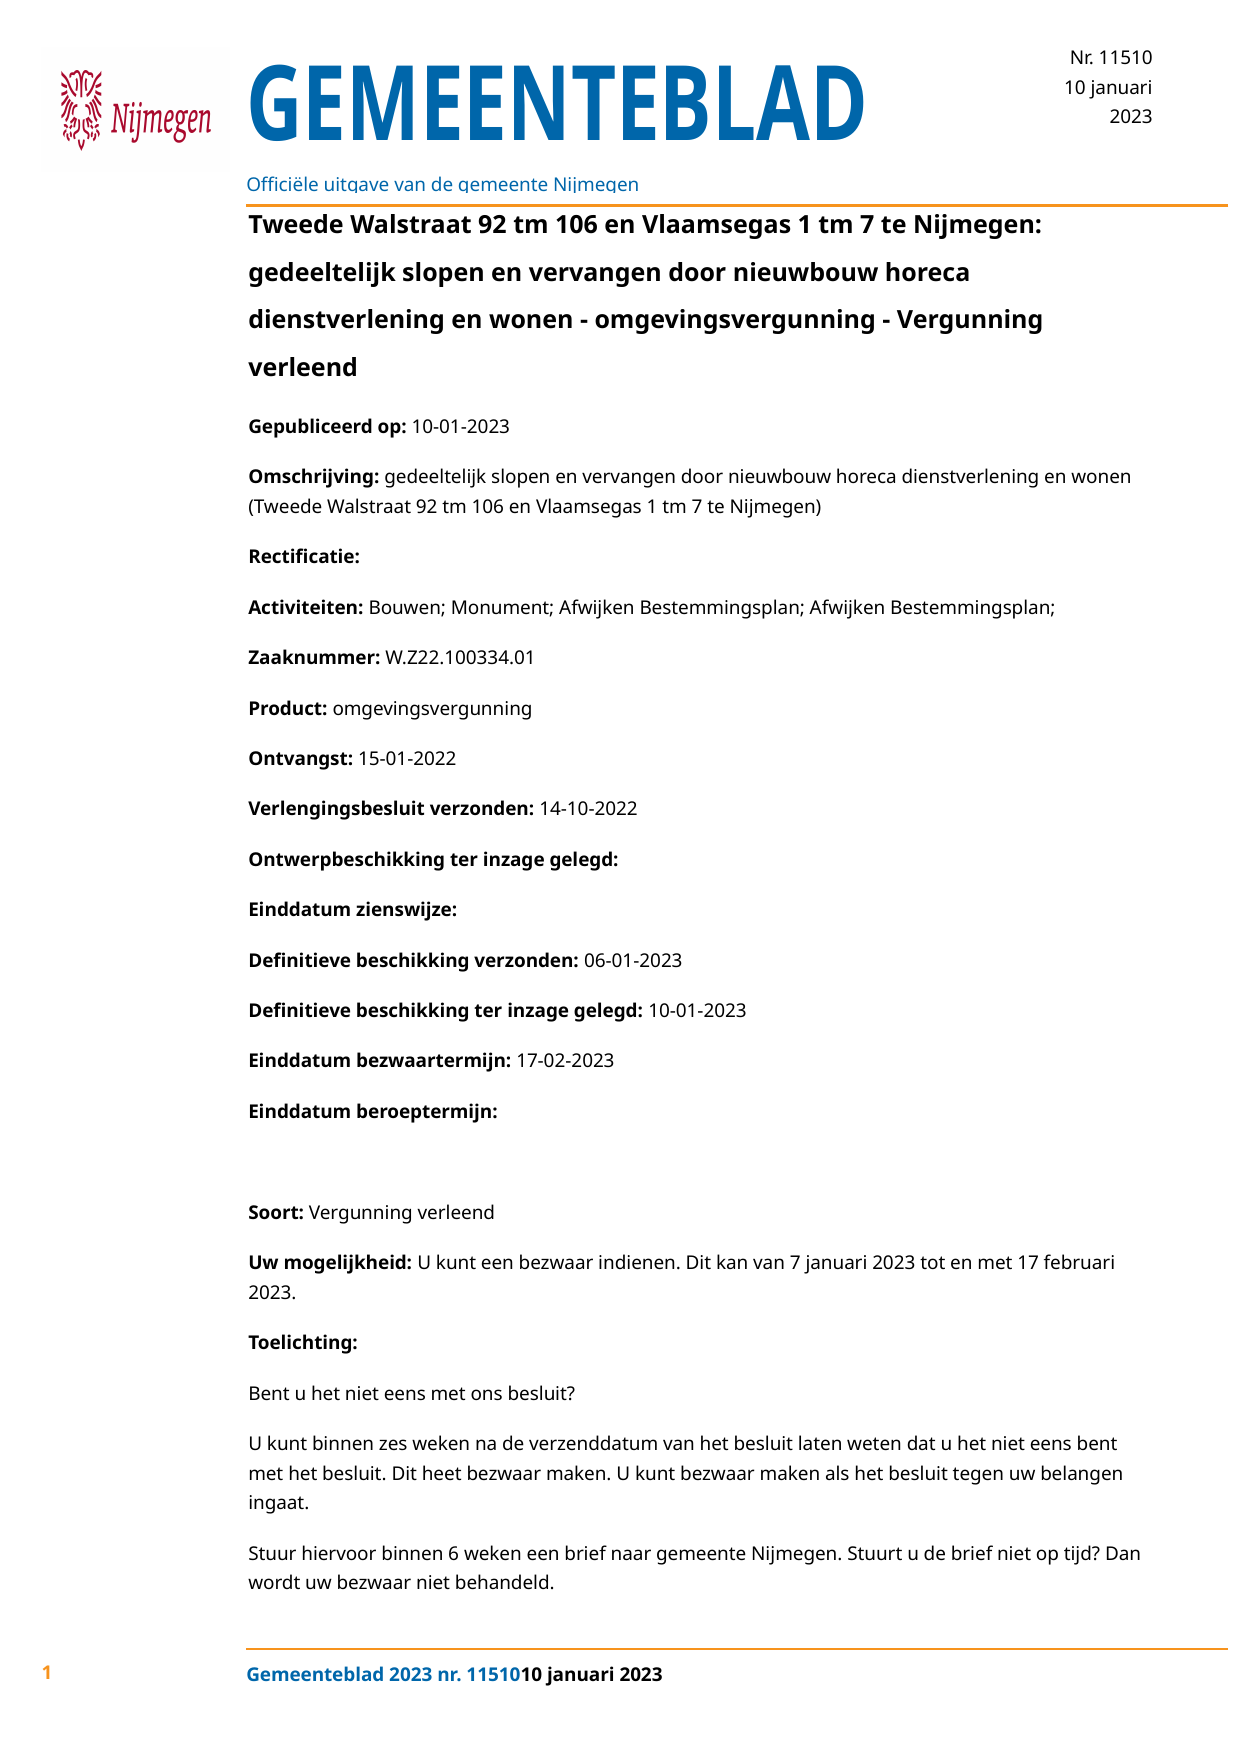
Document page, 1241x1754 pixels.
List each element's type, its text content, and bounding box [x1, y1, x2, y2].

text Product: omgevingsvergunning [248, 695, 1152, 721]
text Uw mogelijkheid: U kunt een bezwaar indienen. Dit kan van 7 januari 2023 tot en met 17 februari 2023. [248, 1249, 1152, 1305]
text U kunt binnen zes weken na de verzenddatum van het besluit laten weten dat u het niet eens bent met het besluit. Dit heet bezwaar maken. U kunt bezwaar maken als het besluit tegen uw belangen ingaat. [248, 1430, 1152, 1515]
text Ontwerpbeschikking ter inzage gelegd: [248, 846, 1152, 872]
text Tweede Walstraat 92 tm 106 en Vlaamsegas 1 tm 7 te Nijmegen: gedeeltelijk slopen en vervangen door nieuwbouw horeca dienstverlening en wonen - omgevingsvergunning - Vergunning verleend [248, 207, 1152, 384]
text Einddatum beroeptermijn: [248, 1098, 1152, 1124]
text Stuur hiervoor binnen 6 weken een brief naar gemeente Nijmegen. Stuurt u de brief niet op tijd? Dan wordt uw bezwaar niet behandeld. [248, 1540, 1152, 1595]
text Einddatum bezwaartermijn: 17-02-2023 [248, 1048, 1152, 1073]
picture [41, 47, 231, 172]
text Einddatum zienswijze: [248, 896, 1152, 922]
text Zaaknummer: W.Z22.100334.01 [248, 644, 1152, 670]
text Definitieve beschikking verzonden: 06-01-2023 [248, 947, 1152, 973]
text Bent u het niet eens met ons besluit? [248, 1380, 1152, 1406]
text Soort: Vergunning verleend [248, 1199, 1152, 1225]
text Toelichting: [248, 1329, 1152, 1355]
text Gepubliceerd op: 10-01-2023 [248, 413, 1152, 439]
text Omschrijving: gedeeltelijk slopen en vervangen door nieuwbouw horeca dienstverlening en wonen (Tweede Walstraat 92 tm 106 en Vlaamsegas 1 tm 7 te Nijmegen) [248, 463, 1152, 519]
text Definitieve beschikking ter inzage gelegd: 10-01-2023 [248, 997, 1152, 1023]
text Rectificatie: [248, 543, 1152, 569]
text Verlengingsbesluit verzonden: 14-10-2022 [248, 796, 1152, 821]
text Ontvangst: 15-01-2022 [248, 745, 1152, 771]
text Activiteiten: Bouwen; Monument; Afwijken Bestemmingsplan; Afwijken Bestemmingsplan; [248, 594, 1152, 620]
